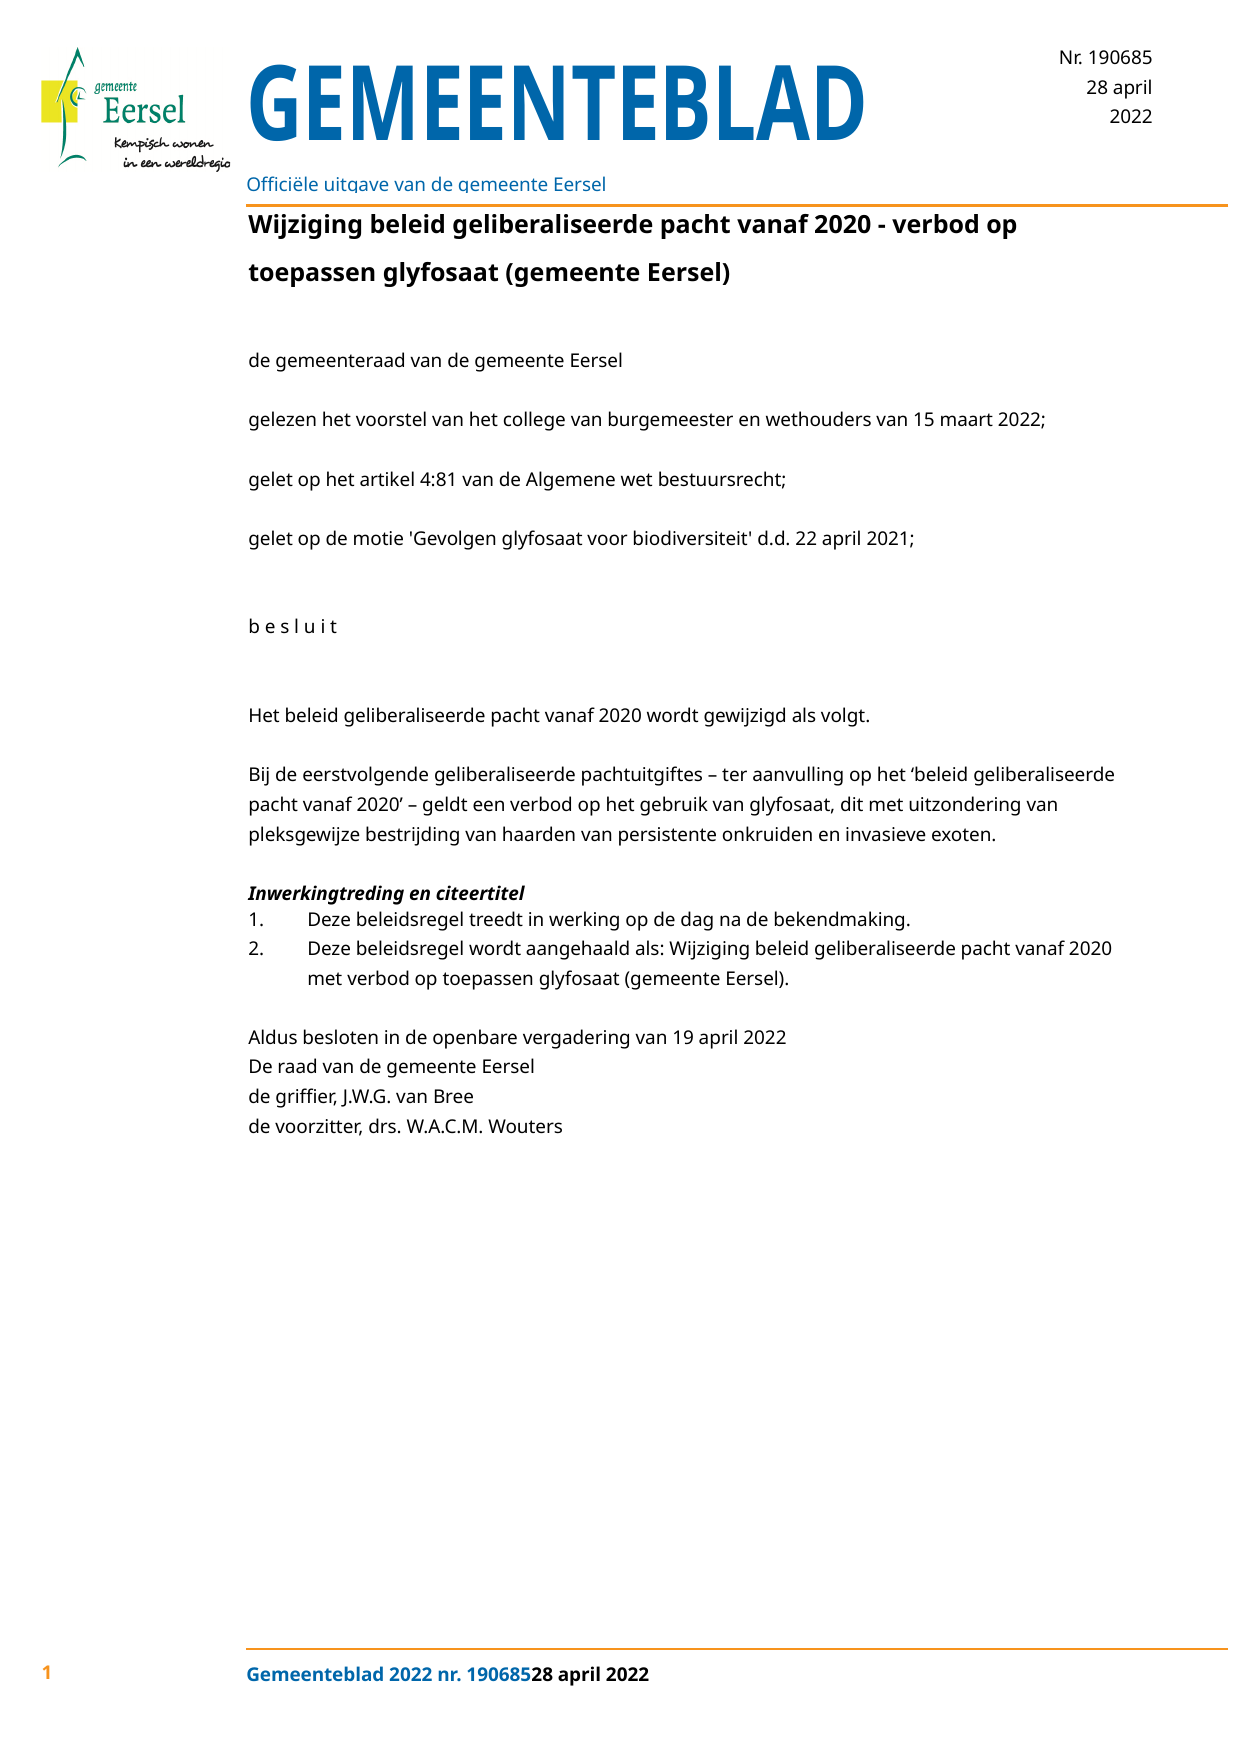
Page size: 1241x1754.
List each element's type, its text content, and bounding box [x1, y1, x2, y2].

text de gemeenteraad van de gemeente Eersel [248, 347, 1152, 373]
text gelezen het voorstel van het college van burgemeester en wethouders van 15 maart 2022; [248, 407, 1152, 432]
text De raad van de gemeente Eersel [248, 1054, 1152, 1079]
text gelet op de motie 'Gevolgen glyfosaat voor biodiversiteit' d.d. 22 april 2021; [248, 525, 1152, 551]
text Aldus besloten in de openbare vergadering van 19 april 2022 [248, 1024, 1152, 1050]
text de voorzitter, drs. W.A.C.M. Wouters [248, 1113, 1152, 1138]
text Het beleid geliberaliseerde pacht vanaf 2020 wordt gewijzigd als volgt. [248, 702, 1152, 728]
list Deze beleidsregel wordt aangehaald als: Wijziging beleid geliberaliseerde pacht vanaf 2020 met verbod op toepassen glyfosaat (gemeente Eersel). [248, 935, 1152, 991]
text Wijziging beleid geliberaliseerde pacht vanaf 2020 - verbod op toepassen glyfosaat (gemeente Eersel) [248, 207, 1152, 288]
text de griffier, J.W.G. van Bree [248, 1083, 1152, 1109]
picture [41, 47, 231, 172]
text b e s l u i t [248, 614, 1152, 639]
text Bij de eerstvolgende geliberaliseerde pachtuitgiftes – ter aanvulling op het ‘beleid geliberaliseerde pacht vanaf 2020’ – geldt een verbod op het gebruik van glyfosaat, dit met uitzondering van pleksgewijze bestrijding van haarden van persistente onkruiden en invasieve exoten. [248, 762, 1152, 847]
text Inwerkingtreding en citeertitel [248, 880, 1152, 906]
text gelet op het artikel 4:81 van de Algemene wet bestuursrecht; [248, 466, 1152, 492]
list Deze beleidsregel treedt in werking op de dag na de bekendmaking. [248, 906, 1152, 931]
